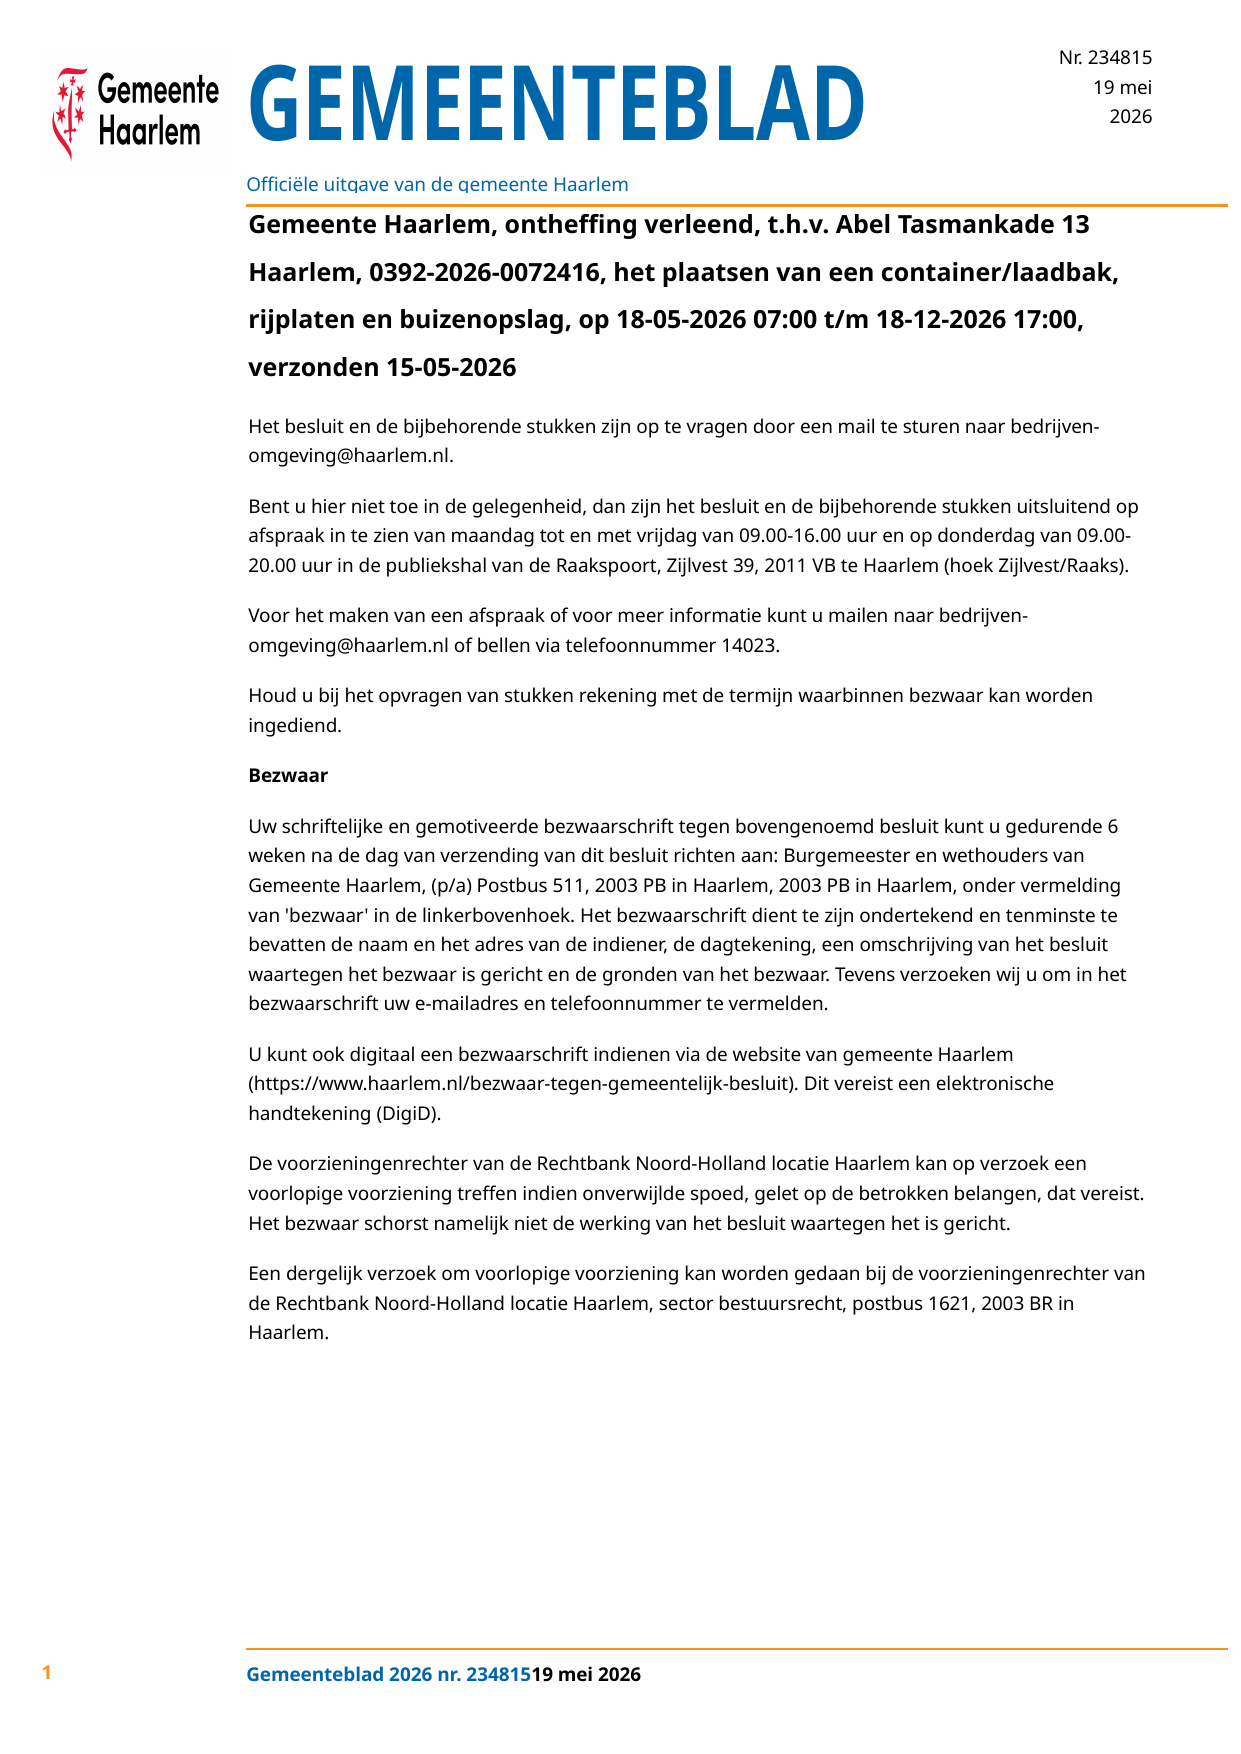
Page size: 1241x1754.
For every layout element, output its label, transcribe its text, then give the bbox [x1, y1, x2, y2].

text Het besluit en de bijbehorende stukken zijn op te vragen door een mail te sturen naar bedrijven-omgeving@haarlem.nl. [248, 413, 1152, 468]
picture [41, 47, 231, 172]
text Gemeente Haarlem, ontheffing verleend, t.h.v. Abel Tasmankade 13 Haarlem, 0392-2026-0072416, het plaatsen van een container/laadbak, rijplaten en buizenopslag, op 18-05-2026 07:00 t/m 18-12-2026 17:00, verzonden 15-05-2026 [248, 207, 1152, 384]
text Voor het maken van een afspraak of voor meer informatie kunt u mailen naar bedrijven-omgeving@haarlem.nl of bellen via telefoonnummer 14023. [248, 603, 1152, 658]
text U kunt ook digitaal een bezwaarschrift indienen via de website van gemeente Haarlem (https://www.haarlem.nl/bezwaar-tegen-gemeentelijk-besluit). Dit vereist een elektronische handtekening (DigiD). [248, 1041, 1152, 1126]
text Een dergelijk verzoek om voorlopige voorziening kan worden gedaan bij de voorzieningenrechter van de Rechtbank Noord-Holland locatie Haarlem, sector bestuursrecht, postbus 1621, 2003 BR in Haarlem. [248, 1260, 1152, 1345]
text Bezwaar [248, 763, 1152, 788]
text De voorzieningenrechter van de Rechtbank Noord-Holland locatie Haarlem kan op verzoek een voorlopige voorziening treffen indien onverwijlde spoed, gelet op de betrokken belangen, dat vereist. Het bezwaar schorst namelijk niet de werking van het besluit waartegen het is gericht. [248, 1151, 1152, 1236]
text Bent u hier niet toe in de gelegenheid, dan zijn het besluit en de bijbehorende stukken uitsluitend op afspraak in te zien van maandag tot en met vrijdag van 09.00-16.00 uur en op donderdag van 09.00-20.00 uur in de publiekshal van de Raakspoort, Zijlvest 39, 2011 VB te Haarlem (hoek Zijlvest/Raaks). [248, 493, 1152, 578]
text Uw schriftelijke en gemotiveerde bezwaarschrift tegen bovengenoemd besluit kunt u gedurende 6 weken na de dag van verzending van dit besluit richten aan: Burgemeester en wethouders van Gemeente Haarlem, (p/a) Postbus 511, 2003 PB in Haarlem, 2003 PB in Haarlem, onder vermelding van 'bezwaar' in de linkerbovenhoek. Het bezwaarschrift dient te zijn ondertekend en tenminste te bevatten de naam en het adres van de indiener, de dagtekening, een omschrijving van het besluit waartegen het bezwaar is gericht en de gronden van het bezwaar. Tevens verzoeken wij u om in het bezwaarschrift uw e-mailadres en telefoonnummer te vermelden. [248, 813, 1152, 1016]
text Houd u bij het opvragen van stukken rekening met de termijn waarbinnen bezwaar kan worden ingediend. [248, 683, 1152, 738]
